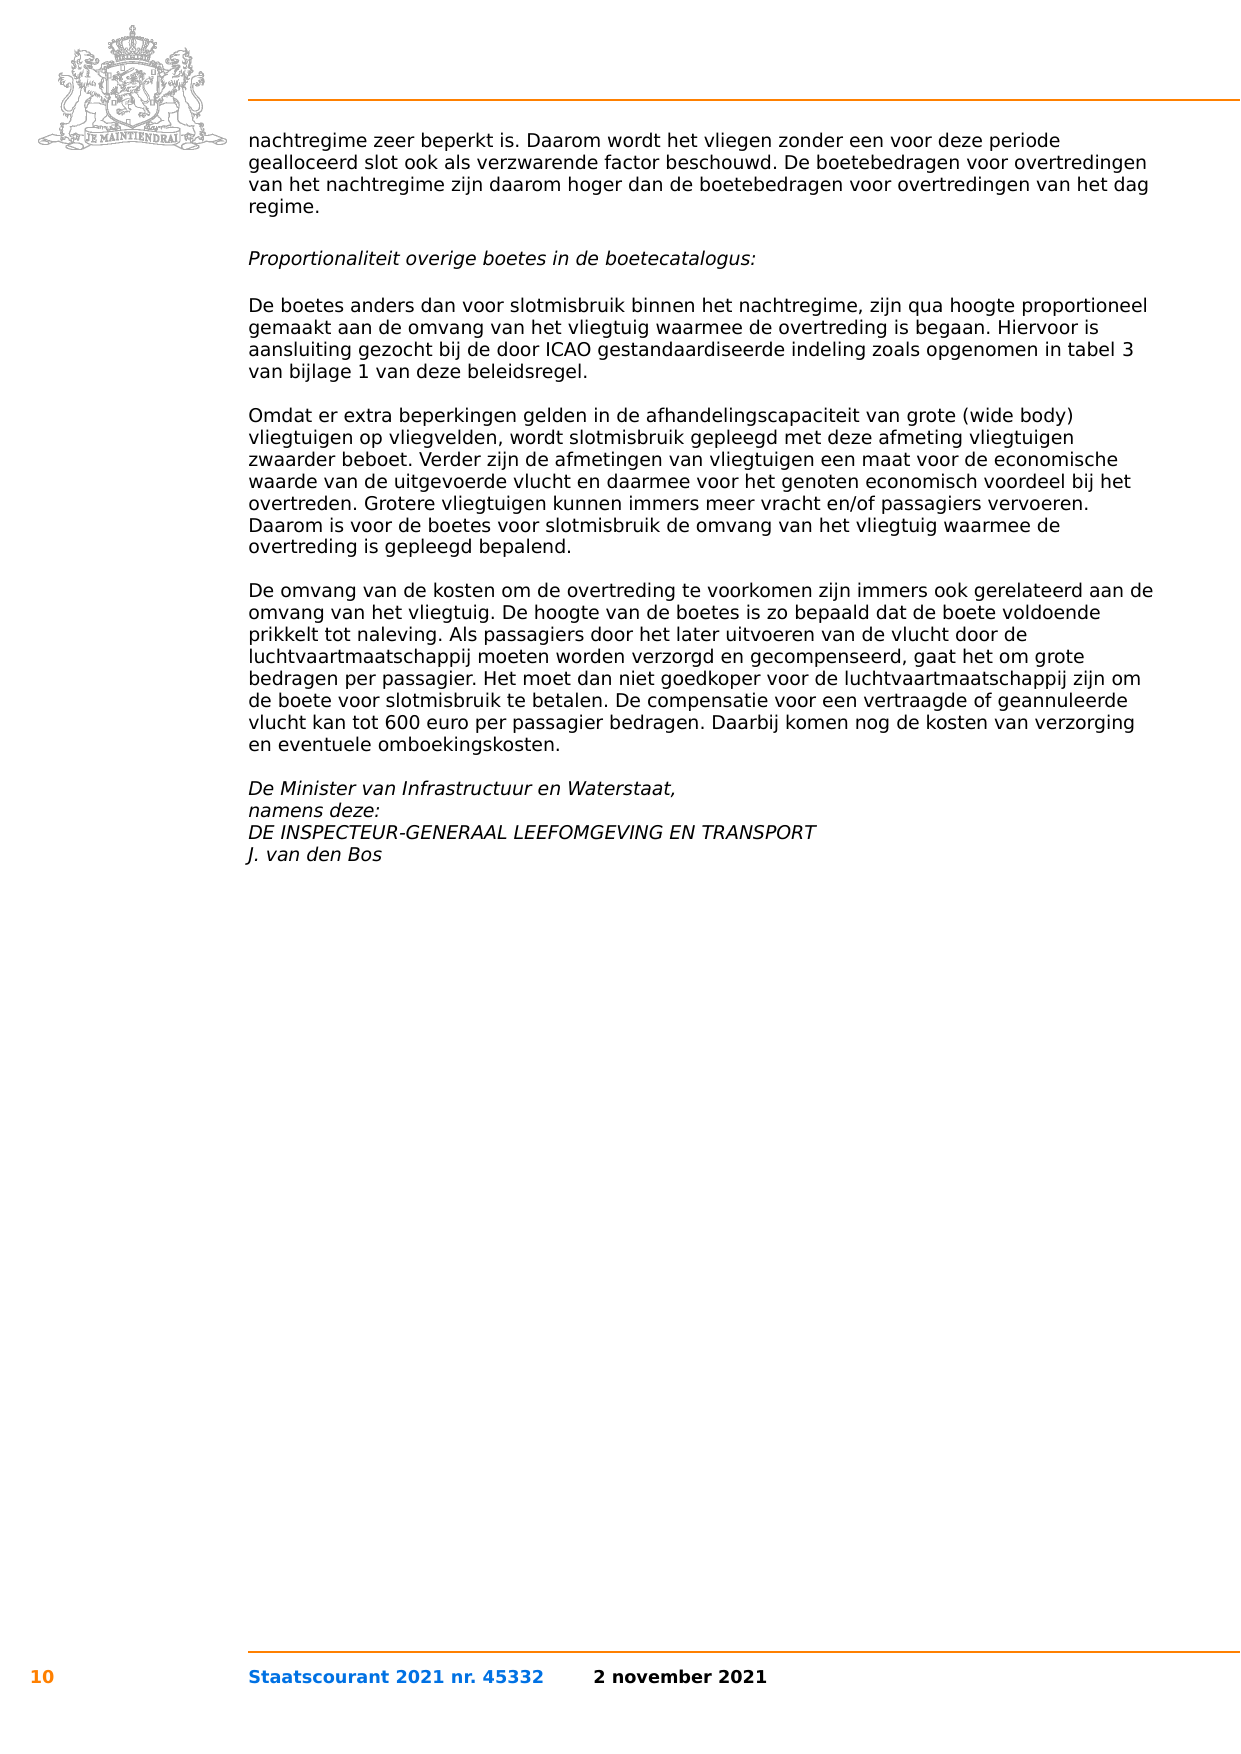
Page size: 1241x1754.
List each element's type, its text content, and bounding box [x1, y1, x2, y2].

subtitle Proportionaliteit overige boetes in de boetecatalogus: [248, 248, 1163, 270]
text De Minister van Infrastructuur en Waterstaat, namens deze: DE INSPECTEUR-GENERAAL LEEFOMGEVING EN TRANSPORT J. van den Bos [248, 778, 1163, 866]
picture [38, 25, 227, 150]
text De omvang van de kosten om de overtreding te voorkomen zijn immers ook gerelateerd aan de omvang van het vliegtuig. De hoogte van de boetes is zo bepaald dat de boete voldoende prikkelt tot naleving. Als passagiers door het later uitvoeren van de vlucht door de luchtvaartmaatschappij moeten worden verzorgd en gecompenseerd, gaat het om grote bedragen per passagier. Het moet dan niet goedkoper voor de luchtvaartmaatschappij zijn om de boete voor slotmisbruik te betalen. De compensatie voor een vertraagde of geannuleerde vlucht kan tot 600 euro per passagier bedragen. Daarbij komen nog de kosten van verzorging en eventuele omboekingskosten. [248, 580, 1163, 756]
text Omdat er extra beperkingen gelden in de afhandelingscapaciteit van grote (wide body) vliegtuigen op vliegvelden, wordt slotmisbruik gepleegd met deze afmeting vliegtuigen zwaarder beboet. Verder zijn de afmetingen van vliegtuigen een maat voor de economische waarde van de uitgevoerde vlucht en daarmee voor het genoten economisch voordeel bij het overtreden. Grotere vliegtuigen kunnen immers meer vracht en/of passagiers vervoeren. Daarom is voor de boetes voor slotmisbruik de omvang van het vliegtuig waarmee de overtreding is gepleegd bepalend. [248, 404, 1163, 558]
text nachtregime zeer beperkt is. Daarom wordt het vliegen zonder een voor deze periode gealloceerd slot ook als verzwarende factor beschouwd. De boetebedragen voor overtredingen van het nachtregime zijn daarom hoger dan de boetebedragen voor overtredingen van het dag regime. [248, 130, 1163, 218]
text De boetes anders dan voor slotmisbruik binnen het nachtregime, zijn qua hoogte proportioneel gemaakt aan de omvang van het vliegtuig waarmee de overtreding is begaan. Hiervoor is aansluiting gezocht bij de door ICAO gestandaardiseerde indeling zoals opgenomen in tabel 3 van bijlage 1 van deze beleidsregel. [248, 295, 1163, 383]
